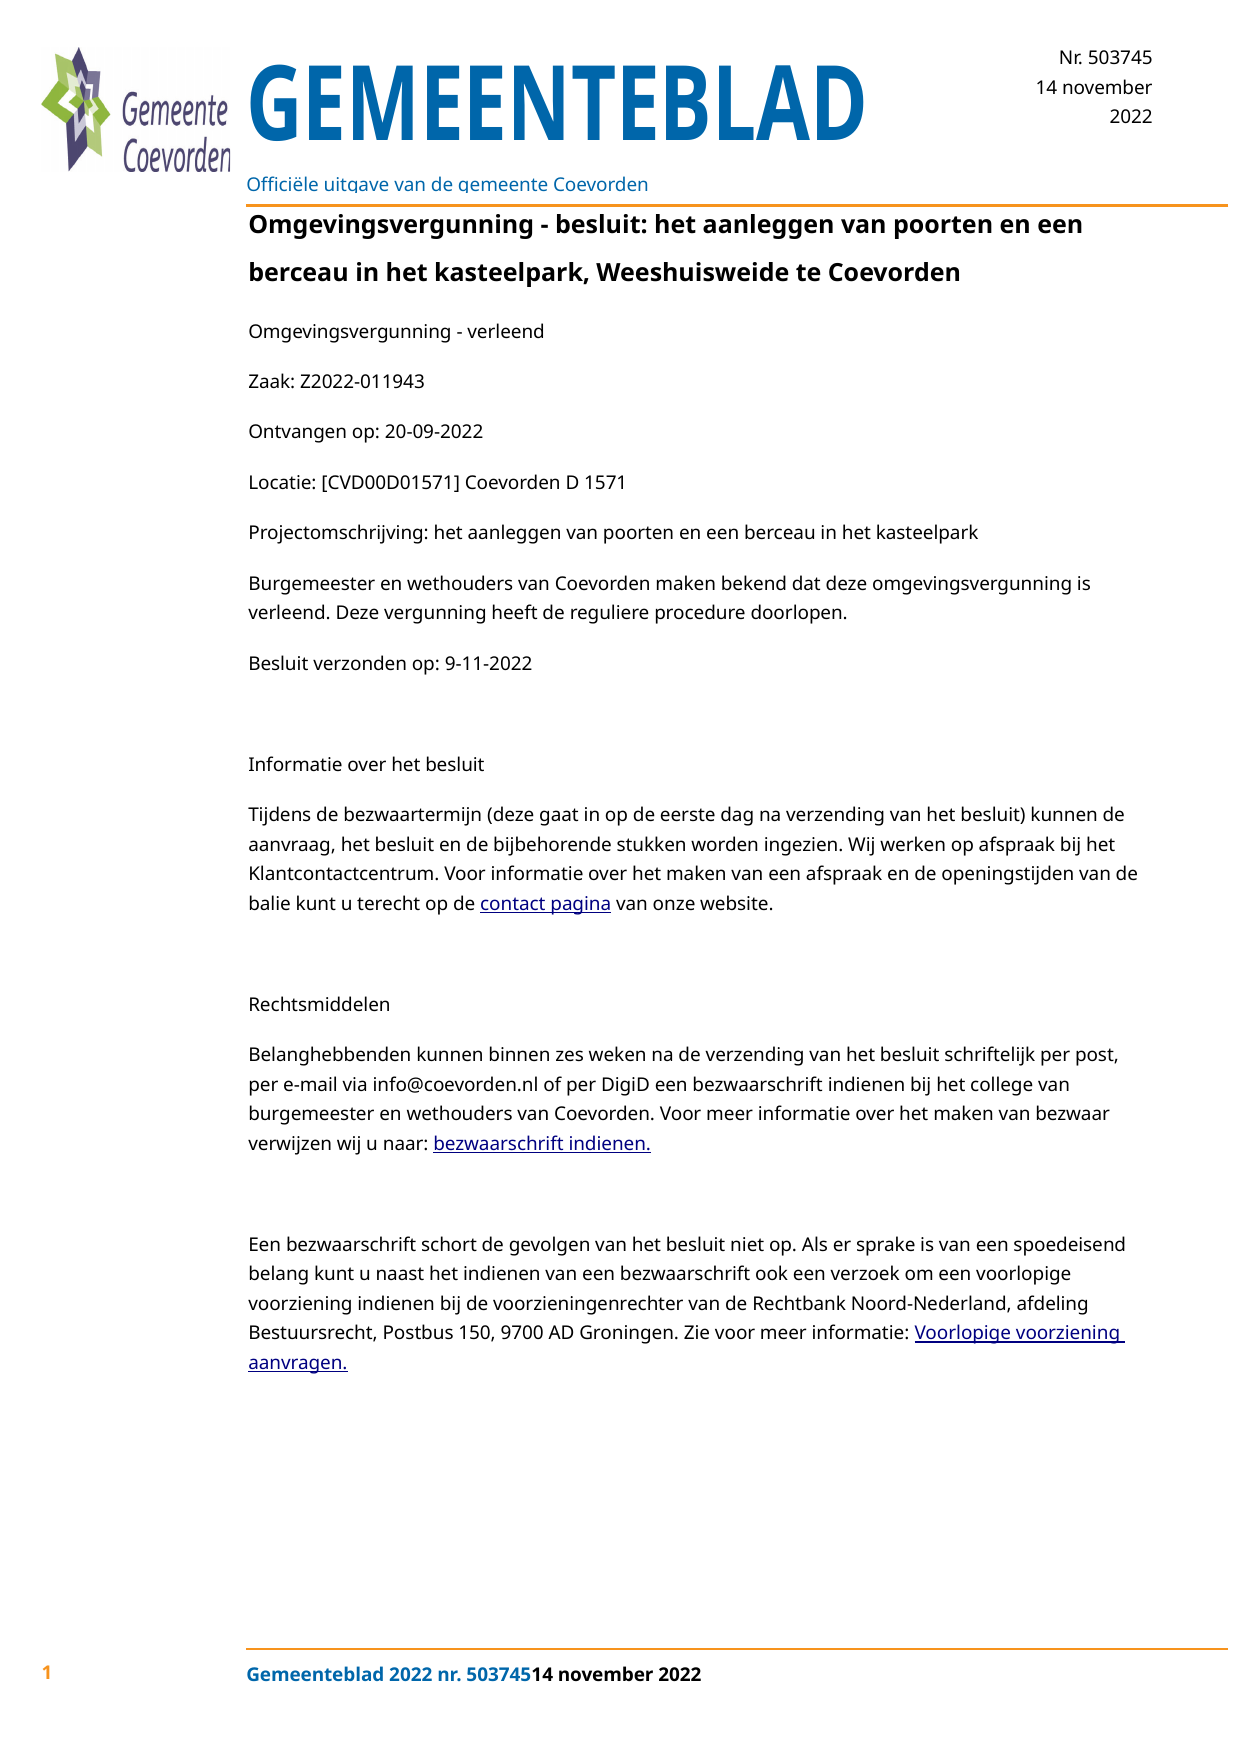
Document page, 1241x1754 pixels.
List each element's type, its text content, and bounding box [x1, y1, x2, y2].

text Een bezwaarschrift schort de gevolgen van het besluit niet op. Als er sprake is van een spoedeisend belang kunt u naast het indienen van een bezwaarschrift ook een verzoek om een voorlopige voorziening indienen bij de voorzieningenrechter van de Rechtbank Noord-Nederland, afdeling Bestuursrecht, Postbus 150, 9700 AD Groningen. Zie voor meer informatie: Voorlopige voorziening aanvragen. [248, 1231, 1152, 1375]
text Rechtsmiddelen [248, 991, 1152, 1017]
text Omgevingsvergunning - besluit: het aanleggen van poorten en een berceau in het kasteelpark, Weeshuisweide te Coevorden [248, 207, 1152, 288]
text Belanghebbenden kunnen binnen zes weken na de verzending van het besluit schriftelijk per post, per e-mail via info@coevorden.nl of per DigiD een bezwaarschrift indienen bij het college van burgemeester en wethouders van Coevorden. Voor meer informatie over het maken van bezwaar verwijzen wij u naar: bezwaarschrift indienen. [248, 1041, 1152, 1156]
text Zaak: Z2022-011943 [248, 368, 1152, 394]
text Locatie: [CVD00D01571] Coevorden D 1571 [248, 469, 1152, 495]
text Informatie over het besluit [248, 751, 1152, 777]
text Tijdens de bezwaartermijn (deze gaat in op de eerste dag na verzending van het besluit) kunnen de aanvraag, het besluit en de bijbehorende stukken worden ingezien. Wij werken op afspraak bij het Klantcontactcentrum. Voor informatie over het maken van een afspraak en de openingstijden van de balie kunt u terecht op de contact pagina van onze website. [248, 801, 1152, 916]
text Omgevingsvergunning - verleend [248, 318, 1152, 344]
text Ontvangen op: 20-09-2022 [248, 419, 1152, 444]
text Besluit verzonden op: 9-11-2022 [248, 650, 1152, 676]
picture [41, 47, 231, 172]
text Projectomschrijving: het aanleggen van poorten en een berceau in het kasteelpark [248, 519, 1152, 545]
text Burgemeester en wethouders van Coevorden maken bekend dat deze omgevingsvergunning is verleend. Deze vergunning heeft de reguliere procedure doorlopen. [248, 570, 1152, 625]
